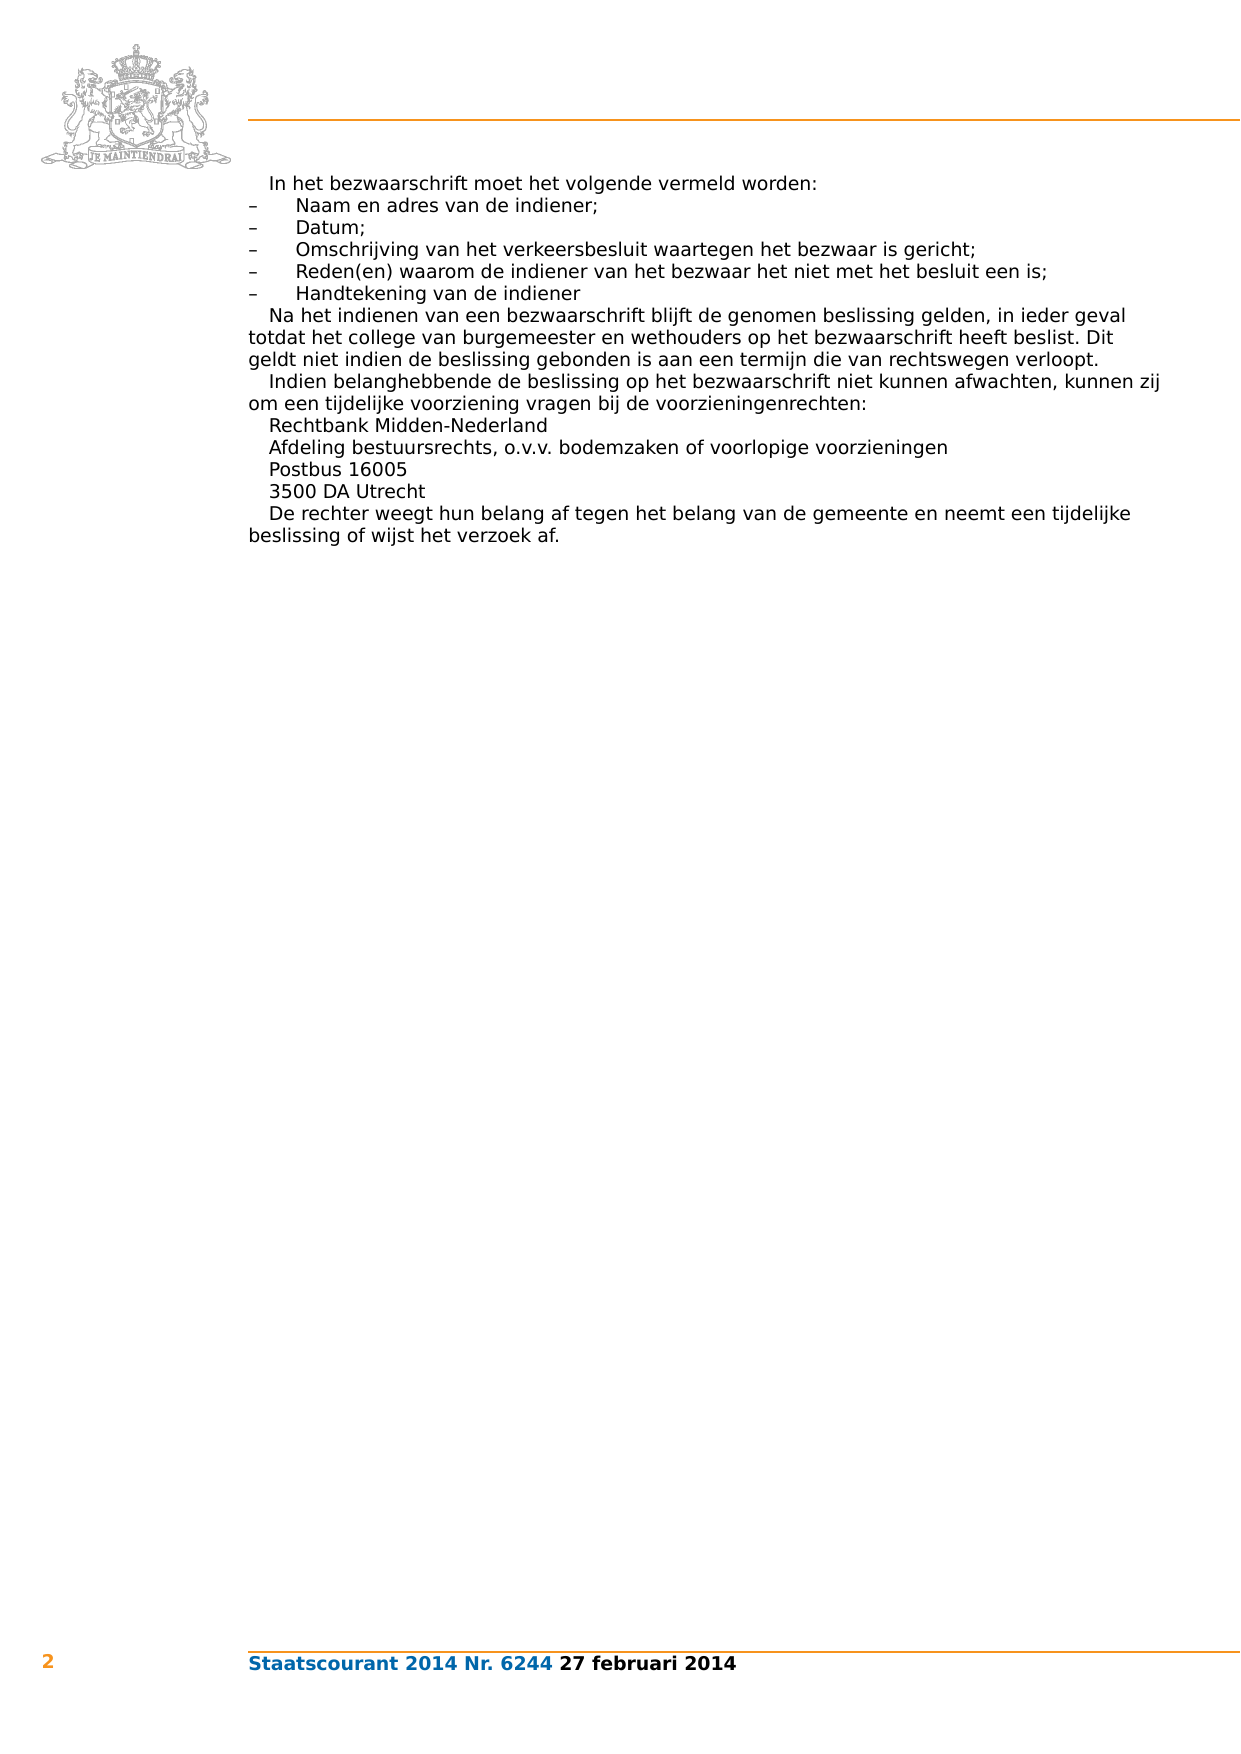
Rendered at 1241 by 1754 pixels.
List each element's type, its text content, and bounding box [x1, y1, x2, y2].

list Handtekening van de indiener [248, 283, 1163, 305]
text 3500 DA Utrecht [248, 481, 1163, 502]
text De rechter weegt hun belang af tegen het belang van de gemeente en neemt een tijdelijke beslissing of wijst het verzoek af. [248, 502, 1163, 546]
text Na het indienen van een bezwaarschrift blijft de genomen beslissing gelden, in ieder geval totdat het college van burgemeester en wethouders op het bezwaarschrift heeft beslist. Dit geldt niet indien de beslissing gebonden is aan een termijn die van rechtswegen verloopt. [248, 305, 1163, 371]
text In het bezwaarschrift moet het volgende vermeld worden: [248, 173, 1163, 195]
text Postbus 16005 [248, 458, 1163, 481]
list Omschrijving van het verkeersbesluit waartegen het bezwaar is gericht; [248, 239, 1163, 261]
list Datum; [248, 217, 1163, 239]
text Afdeling bestuursrechts, o.v.v. bodemzaken of voorlopige voorzieningen [248, 437, 1163, 458]
text Rechtbank Midden-Nederland [248, 414, 1163, 437]
list Naam en adres van de indiener; [248, 195, 1163, 217]
list Reden(en) waarom de indiener van het bezwaar het niet met het besluit een is; [248, 261, 1163, 283]
picture [41, 44, 231, 169]
text Indien belanghebbende de beslissing op het bezwaarschrift niet kunnen afwachten, kunnen zij om een tijdelijke voorziening vragen bij de voorzieningenrechten: [248, 371, 1163, 414]
